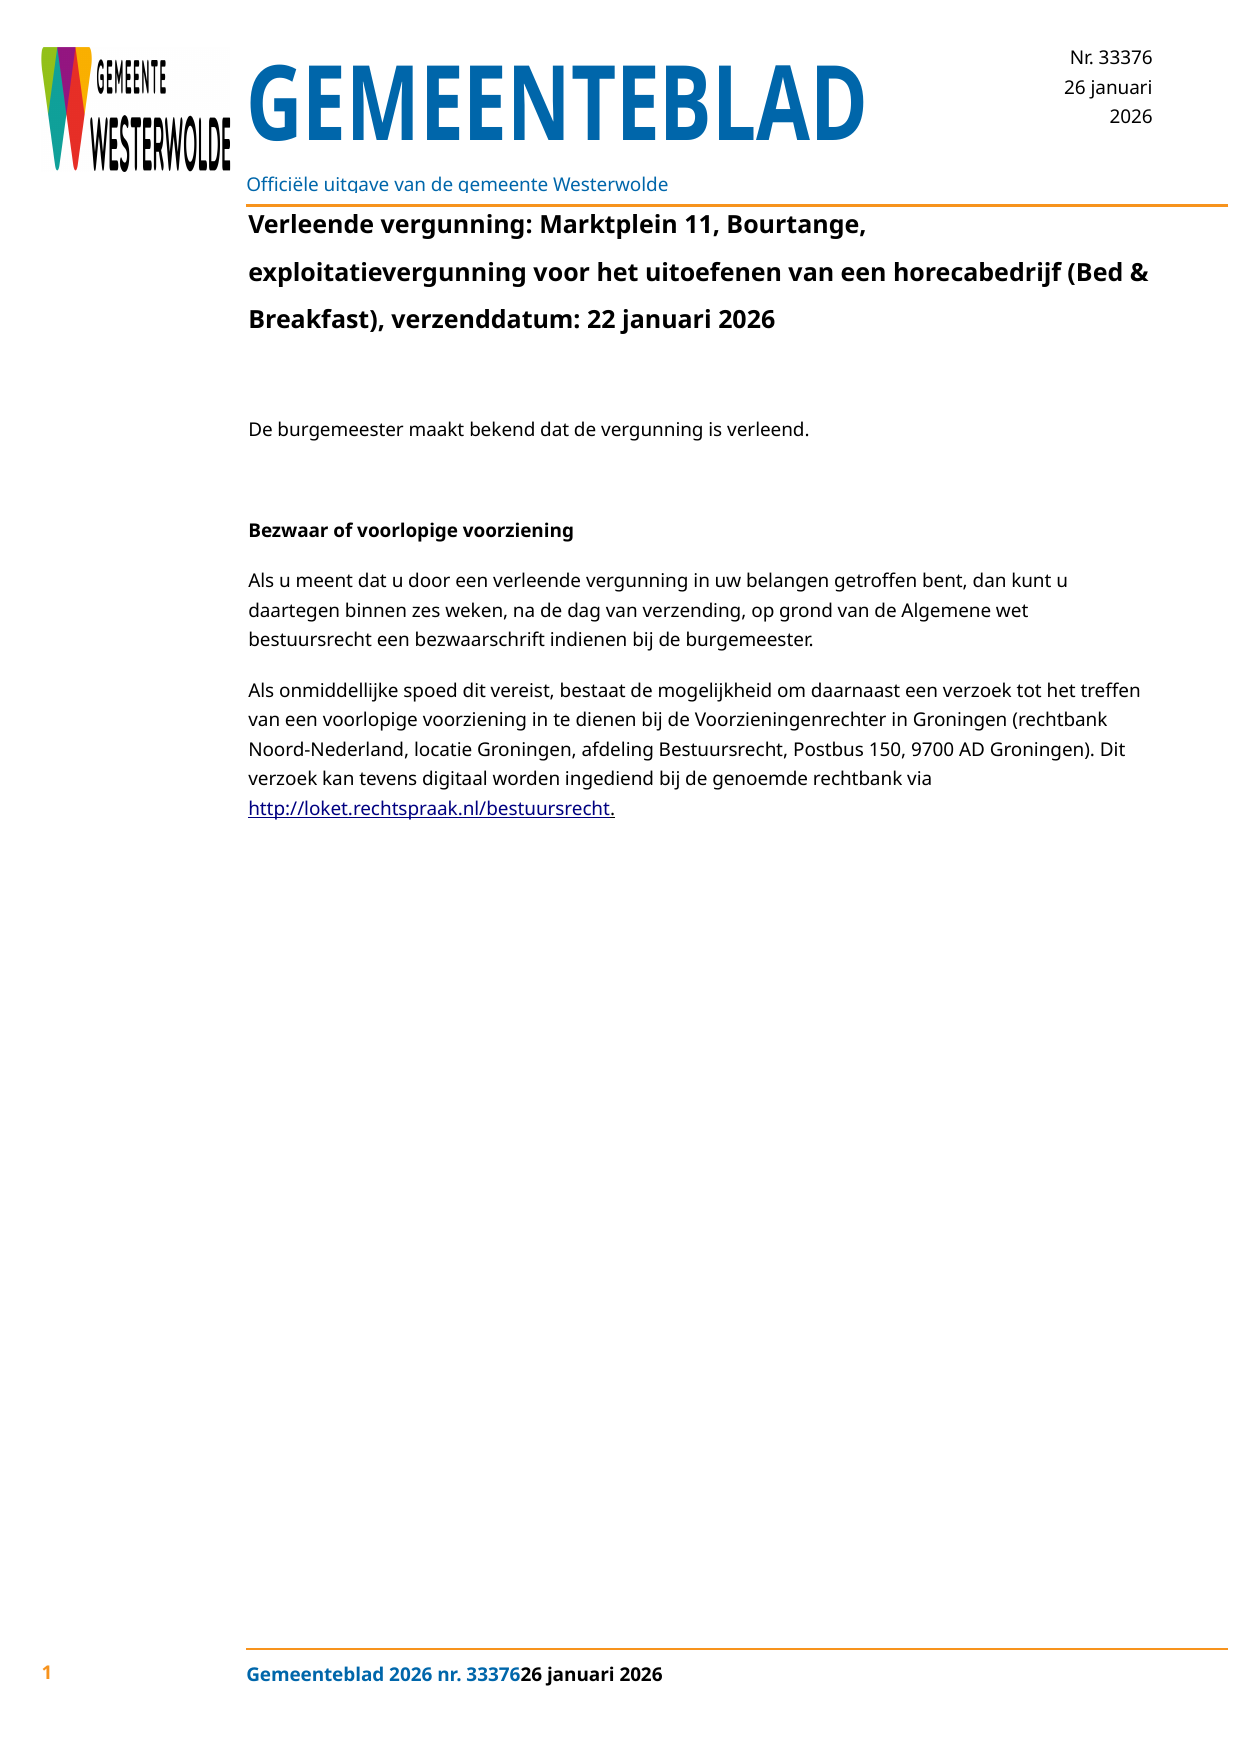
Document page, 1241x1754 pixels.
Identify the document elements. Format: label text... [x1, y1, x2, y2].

text De burgemeester maakt bekend dat de vergunning is verleend. [248, 416, 1152, 442]
text Als u meent dat u door een verleende vergunning in uw belangen getroffen bent, dan kunt u daartegen binnen zes weken, na de dag van verzending, op grond van de Algemene wet bestuursrecht een bezwaarschrift indienen bij de burgemeester. [248, 567, 1152, 652]
text Verleende vergunning: Marktplein 11, Bourtange, exploitatievergunning voor het uitoefenen van een horecabedrijf (Bed & Breakfast), verzenddatum: 22 januari 2026 [248, 207, 1152, 336]
text Als onmiddellijke spoed dit vereist, bestaat de mogelijkheid om daarnaast een verzoek tot het treffen van een voorlopige voorziening in te dienen bij de Voorzieningenrechter in Groningen (rechtbank Noord-Nederland, locatie Groningen, afdeling Bestuursrecht, Postbus 150, 9700 AD Groningen). Dit verzoek kan tevens digitaal worden ingediend bij de genoemde rechtbank via http://loket.rechtspraak.nl/bestuursrecht. [248, 677, 1152, 821]
picture [41, 47, 231, 172]
text Bezwaar of voorlopige voorziening [248, 517, 1152, 542]
